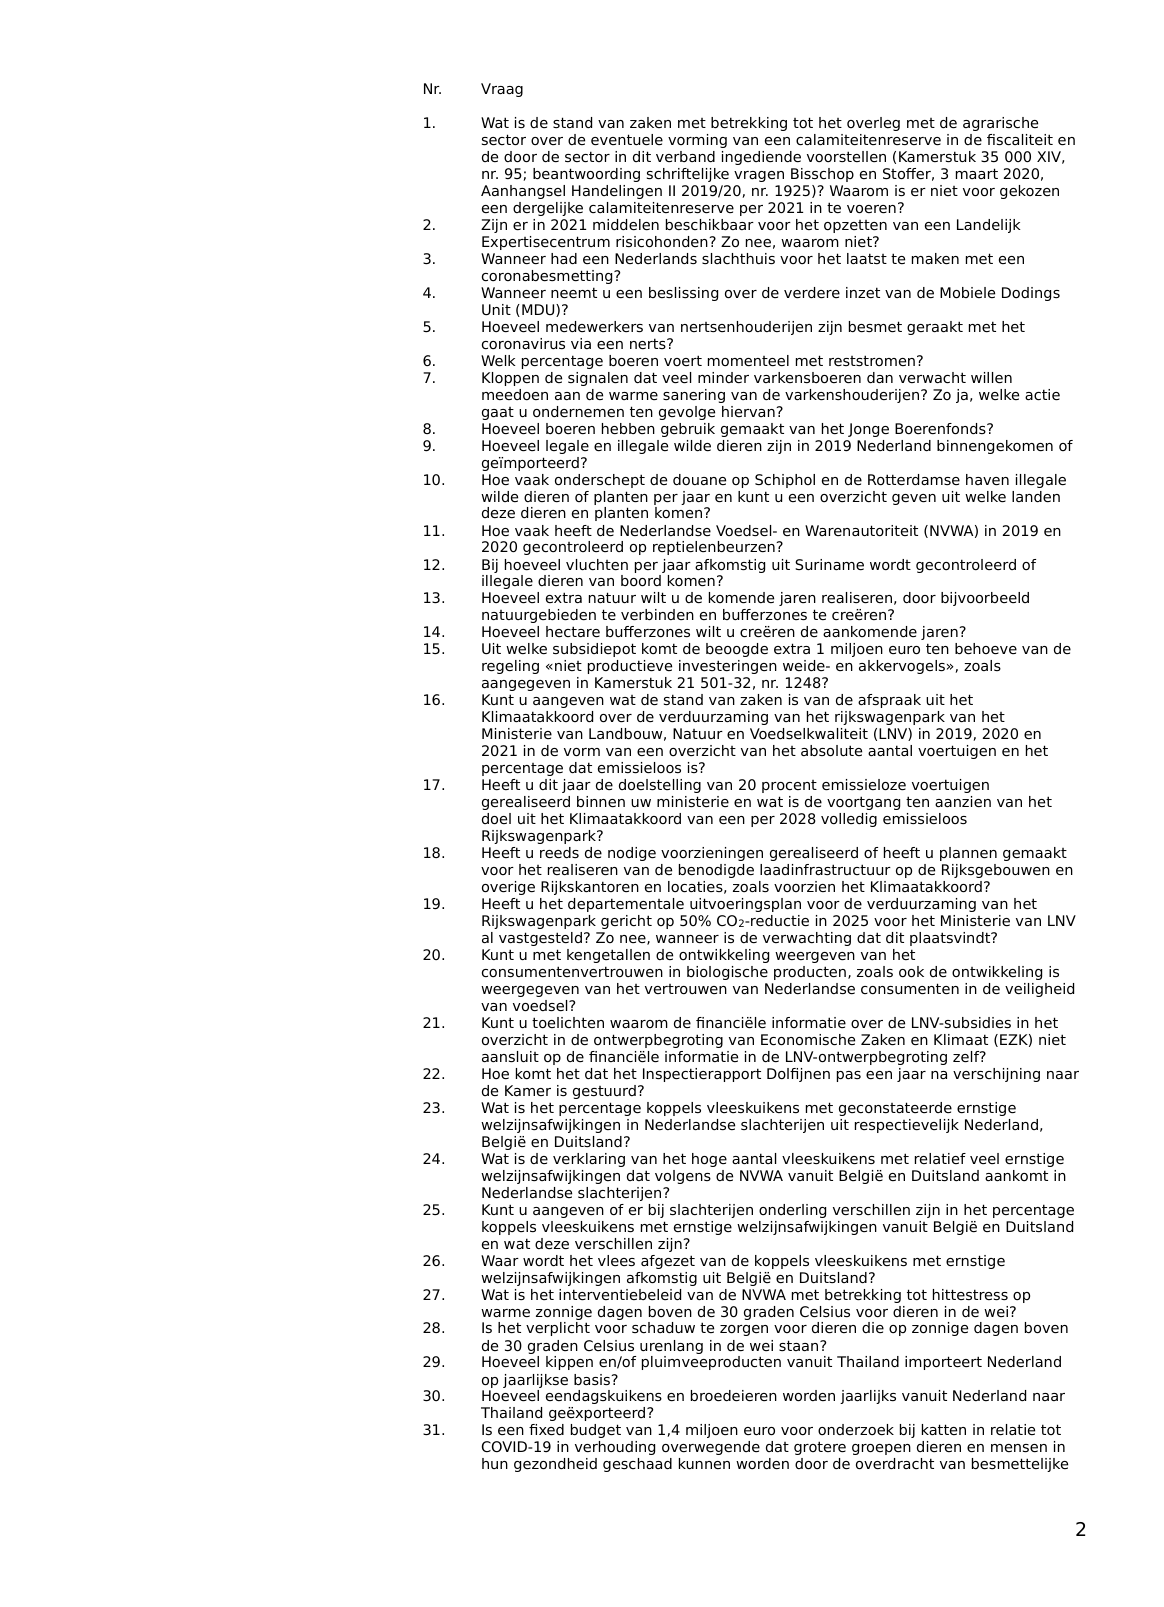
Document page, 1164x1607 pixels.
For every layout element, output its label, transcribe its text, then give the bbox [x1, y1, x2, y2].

table_cell Hoe vaak heeft de Nederlandse Voedsel- en Warenautoriteit (NVWA) in 2019 en 2020 gecontroleerd op reptielenbeurzen? [475, 523, 1087, 556]
table_header Vraag [475, 81, 1087, 98]
table_cell Wat is de stand van zaken met betrekking tot het overleg met de agrarische sector over de eventuele vorming van een calamiteitenreserve in de fiscaliteit en de door de sector in dit verband ingediende voorstellen (Kamerstuk 35 000 XIV, nr. 95; beantwoording schriftelijke vragen Bisschop en Stoffer, 3 maart 2020, Aanhangsel Handelingen II 2019/20, nr. 1925)? Waarom is er niet voor gekozen een dergelijke calamiteitenreserve per 2021 in te voeren? [475, 115, 1087, 217]
table_cell Wat is het percentage koppels vleeskuikens met geconstateerde ernstige welzijnsafwijkingen in Nederlandse slachterijen uit respectievelijk Nederland, België en Duitsland? [475, 1100, 1087, 1151]
table_cell 8. [422, 421, 475, 437]
table_cell 29. [422, 1354, 475, 1388]
table_cell 9. [422, 438, 475, 471]
table_cell Is het verplicht voor schaduw te zorgen voor dieren die op zonnige dagen boven de 30 graden Celsius urenlang in de wei staan? [475, 1320, 1087, 1354]
table_cell 6. [422, 353, 475, 369]
table_cell 20. [422, 947, 475, 1015]
table_cell Kunt u toelichten waarom de financiële informatie over de LNV-subsidies in het overzicht in de ontwerpbegroting van Economische Zaken en Klimaat (EZK) niet aansluit op de financiële informatie in de LNV-ontwerpbegroting zelf? [475, 1015, 1087, 1066]
table_cell Wanneer had een Nederlands slachthuis voor het laatst te maken met een coronabesmetting? [475, 251, 1087, 285]
table_cell Kloppen de signalen dat veel minder varkensboeren dan verwacht willen meedoen aan de warme sanering van de varkenshouderijen? Zo ja, welke actie gaat u ondernemen ten gevolge hiervan? [475, 370, 1087, 421]
table_cell 26. [422, 1253, 475, 1286]
table_cell 15. [422, 641, 475, 692]
table_cell Hoeveel hectare bufferzones wilt u creëren de aankomende jaren? [475, 624, 1087, 641]
table_cell Hoeveel extra natuur wilt u de komende jaren realiseren, door bijvoorbeeld natuurgebieden te verbinden en bufferzones te creëren? [475, 590, 1087, 624]
table_cell 5. [422, 319, 475, 353]
table_cell 18. [422, 845, 475, 896]
table_cell 11. [422, 523, 475, 556]
table_cell Hoeveel legale en illegale wilde dieren zijn in 2019 Nederland binnengekomen of geïmporteerd? [475, 438, 1087, 471]
table_cell 25. [422, 1202, 475, 1252]
table_cell 28. [422, 1320, 475, 1354]
table_cell 24. [422, 1151, 475, 1202]
table_cell 14. [422, 624, 475, 641]
table_cell 22. [422, 1066, 475, 1100]
table_cell 12. [422, 556, 475, 590]
table_cell [475, 98, 1087, 115]
table_cell Hoeveel boeren hebben gebruik gemaakt van het Jonge Boerenfonds? [475, 421, 1087, 437]
table_cell Hoe vaak onderschept de douane op Schiphol en de Rotterdamse haven illegale wilde dieren of planten per jaar en kunt u een overzicht geven uit welke landen deze dieren en planten komen? [475, 471, 1087, 522]
table_cell 19. [422, 896, 475, 947]
table_cell Kunt u aangeven wat de stand van zaken is van de afspraak uit het Klimaatakkoord over de verduurzaming van het rijkswagenpark van het Ministerie van Landbouw, Natuur en Voedselkwaliteit (LNV) in 2019, 2020 en 2021 in de vorm van een overzicht van het absolute aantal voertuigen en het percentage dat emissieloos is? [475, 692, 1087, 777]
table_cell 30. [422, 1388, 475, 1422]
table_cell Kunt u aangeven of er bij slachterijen onderling verschillen zijn in het percentage koppels vleeskuikens met ernstige welzijnsafwijkingen vanuit België en Duitsland en wat deze verschillen zijn? [475, 1202, 1087, 1252]
table_cell Is een fixed budget van 1,4 miljoen euro voor onderzoek bij katten in relatie tot COVID-19 in verhouding overwegende dat grotere groepen dieren en mensen in hun gezondheid geschaad kunnen worden door de overdracht van besmettelijke [475, 1422, 1087, 1473]
table_cell Heeft u het departementale uitvoeringsplan voor de verduurzaming van het Rijkswagenpark gericht op 50% CO2-reductie in 2025 voor het Ministerie van LNV al vastgesteld? Zo nee, wanneer is de verwachting dat dit plaatsvindt? [475, 896, 1087, 947]
table_cell 10. [422, 471, 475, 522]
table_cell 3. [422, 251, 475, 285]
table_cell 2. [422, 217, 475, 251]
table_cell [422, 98, 475, 115]
table_cell 4. [422, 285, 475, 319]
table_cell Wat is de verklaring van het hoge aantal vleeskuikens met relatief veel ernstige welzijnsafwijkingen dat volgens de NVWA vanuit België en Duitsland aankomt in Nederlandse slachterijen? [475, 1151, 1087, 1202]
table_cell 23. [422, 1100, 475, 1151]
table_cell Uit welke subsidiepot komt de beoogde extra 1 miljoen euro ten behoeve van de regeling «niet productieve investeringen weide- en akkervogels», zoals aangegeven in Kamerstuk 21 501-32, nr. 1248? [475, 641, 1087, 692]
table_cell Hoeveel eendagskuikens en broedeieren worden jaarlijks vanuit Nederland naar Thailand geëxporteerd? [475, 1388, 1087, 1422]
table_header Nr. [422, 81, 475, 98]
table_cell Waar wordt het vlees afgezet van de koppels vleeskuikens met ernstige welzijnsafwijkingen afkomstig uit België en Duitsland? [475, 1253, 1087, 1286]
table_cell Heeft u dit jaar de doelstelling van 20 procent emissieloze voertuigen gerealiseerd binnen uw ministerie en wat is de voortgang ten aanzien van het doel uit het Klimaatakkoord van een per 2028 volledig emissieloos Rijkswagenpark? [475, 777, 1087, 845]
table_cell Wanneer neemt u een beslissing over de verdere inzet van de Mobiele Dodings Unit (MDU)? [475, 285, 1087, 319]
table_cell 7. [422, 370, 475, 421]
table_cell Zijn er in 2021 middelen beschikbaar voor het opzetten van een Landelijk Expertisecentrum risicohonden? Zo nee, waarom niet? [475, 217, 1087, 251]
table_cell Wat is het interventiebeleid van de NVWA met betrekking tot hittestress op warme zonnige dagen boven de 30 graden Celsius voor dieren in de wei? [475, 1286, 1087, 1320]
table_cell Kunt u met kengetallen de ontwikkeling weergeven van het consumentenvertrouwen in biologische producten, zoals ook de ontwikkeling is weergegeven van het vertrouwen van Nederlandse consumenten in de veiligheid van voedsel? [475, 947, 1087, 1015]
table_cell 21. [422, 1015, 475, 1066]
table_cell Hoeveel medewerkers van nertsenhouderijen zijn besmet geraakt met het coronavirus via een nerts? [475, 319, 1087, 353]
table_cell 17. [422, 777, 475, 845]
table_cell 16. [422, 692, 475, 777]
table_cell Bij hoeveel vluchten per jaar afkomstig uit Suriname wordt gecontroleerd of illegale dieren van boord komen? [475, 556, 1087, 590]
table_cell 31. [422, 1422, 475, 1473]
table_cell 13. [422, 590, 475, 624]
table_cell Hoe komt het dat het Inspectierapport Dolfijnen pas een jaar na verschijning naar de Kamer is gestuurd? [475, 1066, 1087, 1100]
table_cell 1. [422, 115, 475, 217]
table_cell 27. [422, 1286, 475, 1320]
table_cell Heeft u reeds de nodige voorzieningen gerealiseerd of heeft u plannen gemaakt voor het realiseren van de benodigde laadinfrastructuur op de Rijksgebouwen en overige Rijkskantoren en locaties, zoals voorzien het Klimaatakkoord? [475, 845, 1087, 896]
table_cell Hoeveel kippen en/of pluimveeproducten vanuit Thailand importeert Nederland op jaarlijkse basis? [475, 1354, 1087, 1388]
table_cell Welk percentage boeren voert momenteel met reststromen? [475, 353, 1087, 369]
